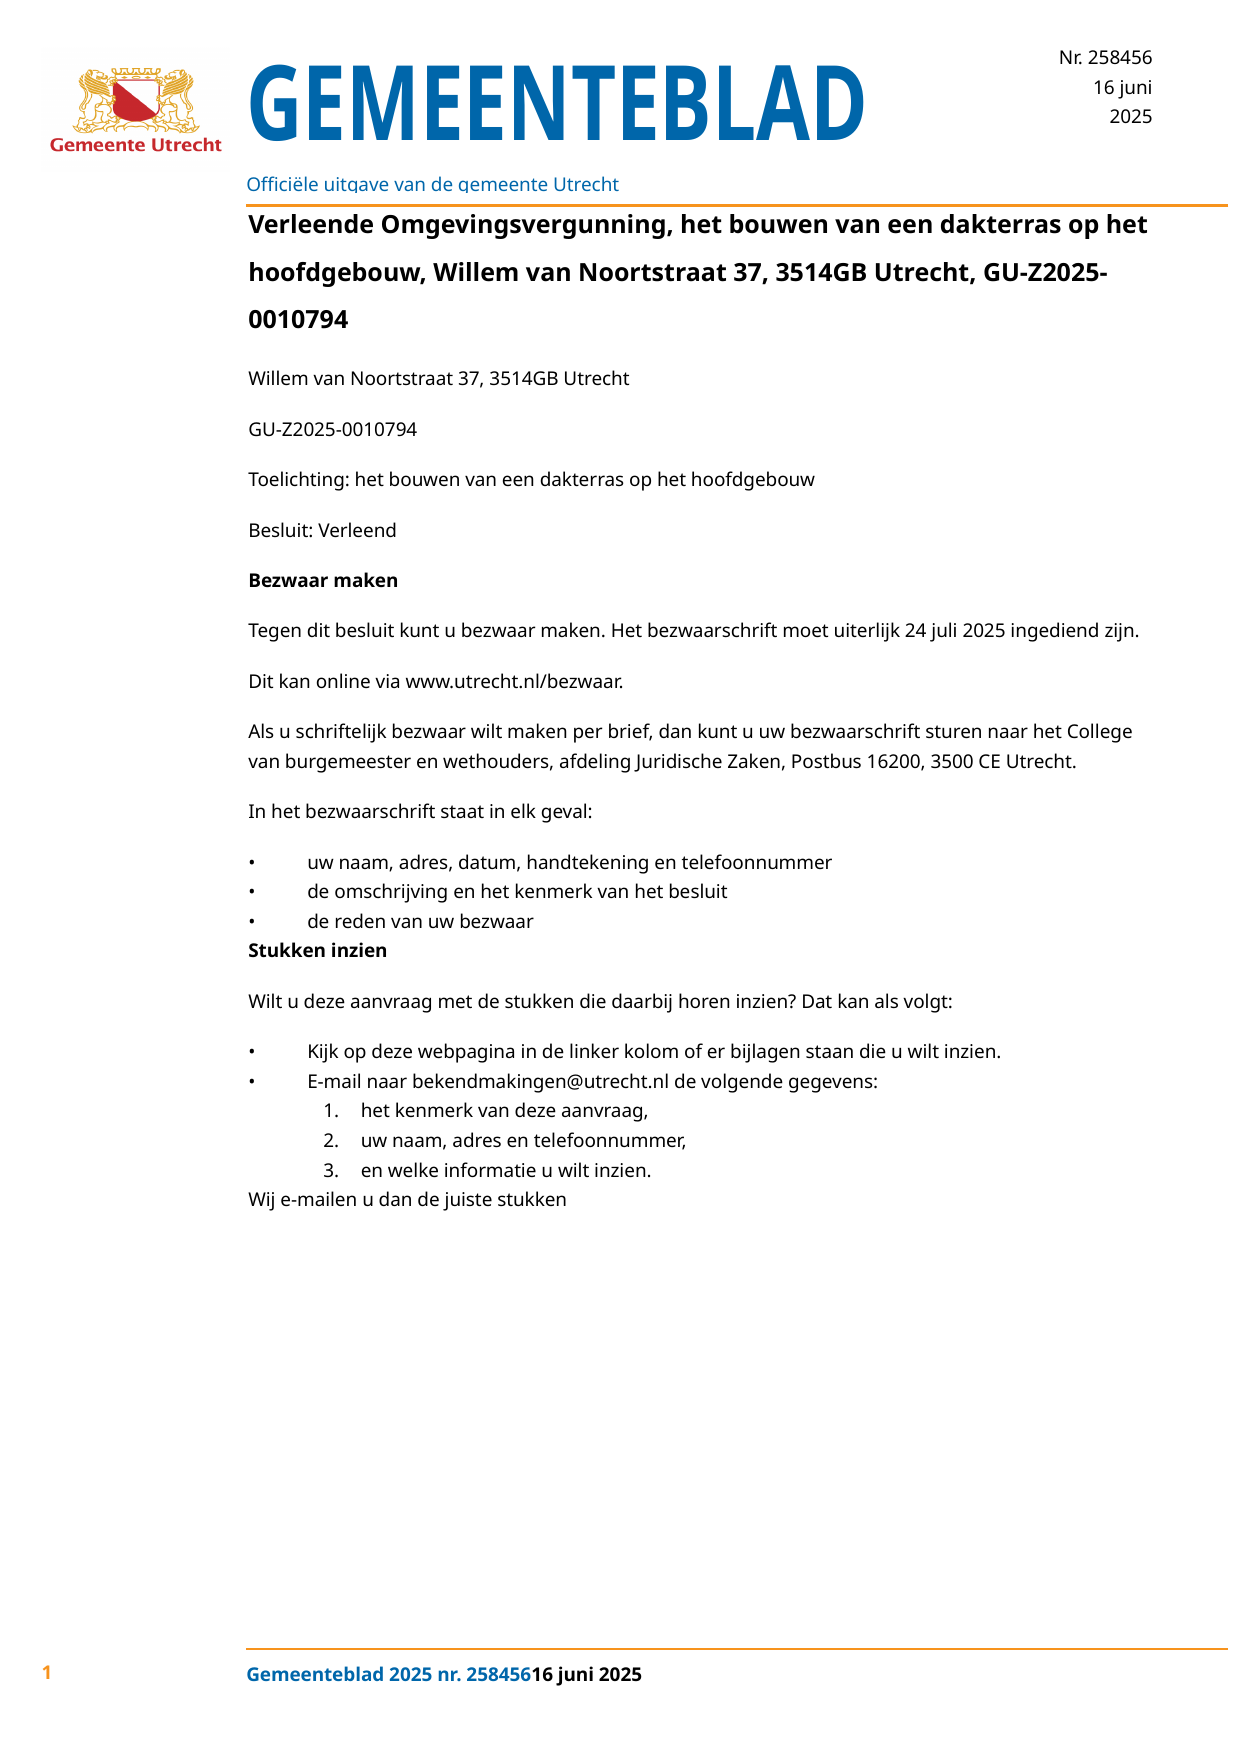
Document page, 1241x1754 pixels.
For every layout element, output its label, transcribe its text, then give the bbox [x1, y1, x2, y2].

text Stukken inzien [248, 938, 1152, 963]
text Tegen dit besluit kunt u bezwaar maken. Het bezwaarschrift moet uiterlijk 24 juli 2025 ingediend zijn. [248, 618, 1152, 643]
text Wij e-mailen u dan de juiste stukken [248, 1186, 1152, 1212]
text Dit kan online via www.utrecht.nl/bezwaar. [248, 668, 1152, 694]
list en welke informatie u wilt inzien. [323, 1157, 1152, 1182]
text Toelichting: het bouwen van een dakterras op het hoofdgebouw [248, 466, 1152, 492]
text Bezwaar maken [248, 567, 1152, 593]
list de omschrijving en het kenmerk van het besluit [248, 878, 1152, 904]
list uw naam, adres, datum, handtekening en telefoonnummer [248, 849, 1152, 874]
text Besluit: Verleend [248, 517, 1152, 542]
text Willem van Noortstraat 37, 3514GB Utrecht [248, 366, 1152, 391]
list Kijk op deze webpagina in de linker kolom of er bijlagen staan die u wilt inzien. [248, 1038, 1152, 1064]
list het kenmerk van deze aanvraag, [323, 1098, 1152, 1123]
picture [41, 47, 231, 172]
list E-mail naar bekendmakingen@utrecht.nl de volgende gegevens: [248, 1068, 1152, 1094]
text GU-Z2025-0010794 [248, 416, 1152, 442]
text Wilt u deze aanvraag met de stukken die daarbij horen inzien? Dat kan als volgt: [248, 988, 1152, 1014]
text Als u schriftelijk bezwaar wilt maken per brief, dan kunt u uw bezwaarschrift sturen naar het College van burgemeester en wethouders, afdeling Juridische Zaken, Postbus 16200, 3500 CE Utrecht. [248, 718, 1152, 774]
text Verleende Omgevingsvergunning, het bouwen van een dakterras op het hoofdgebouw, Willem van Noortstraat 37, 3514GB Utrecht, GU-Z2025-0010794 [248, 207, 1152, 336]
text In het bezwaarschrift staat in elk geval: [248, 798, 1152, 824]
list uw naam, adres en telefoonnummer, [323, 1127, 1152, 1153]
list de reden van uw bezwaar [248, 908, 1152, 934]
